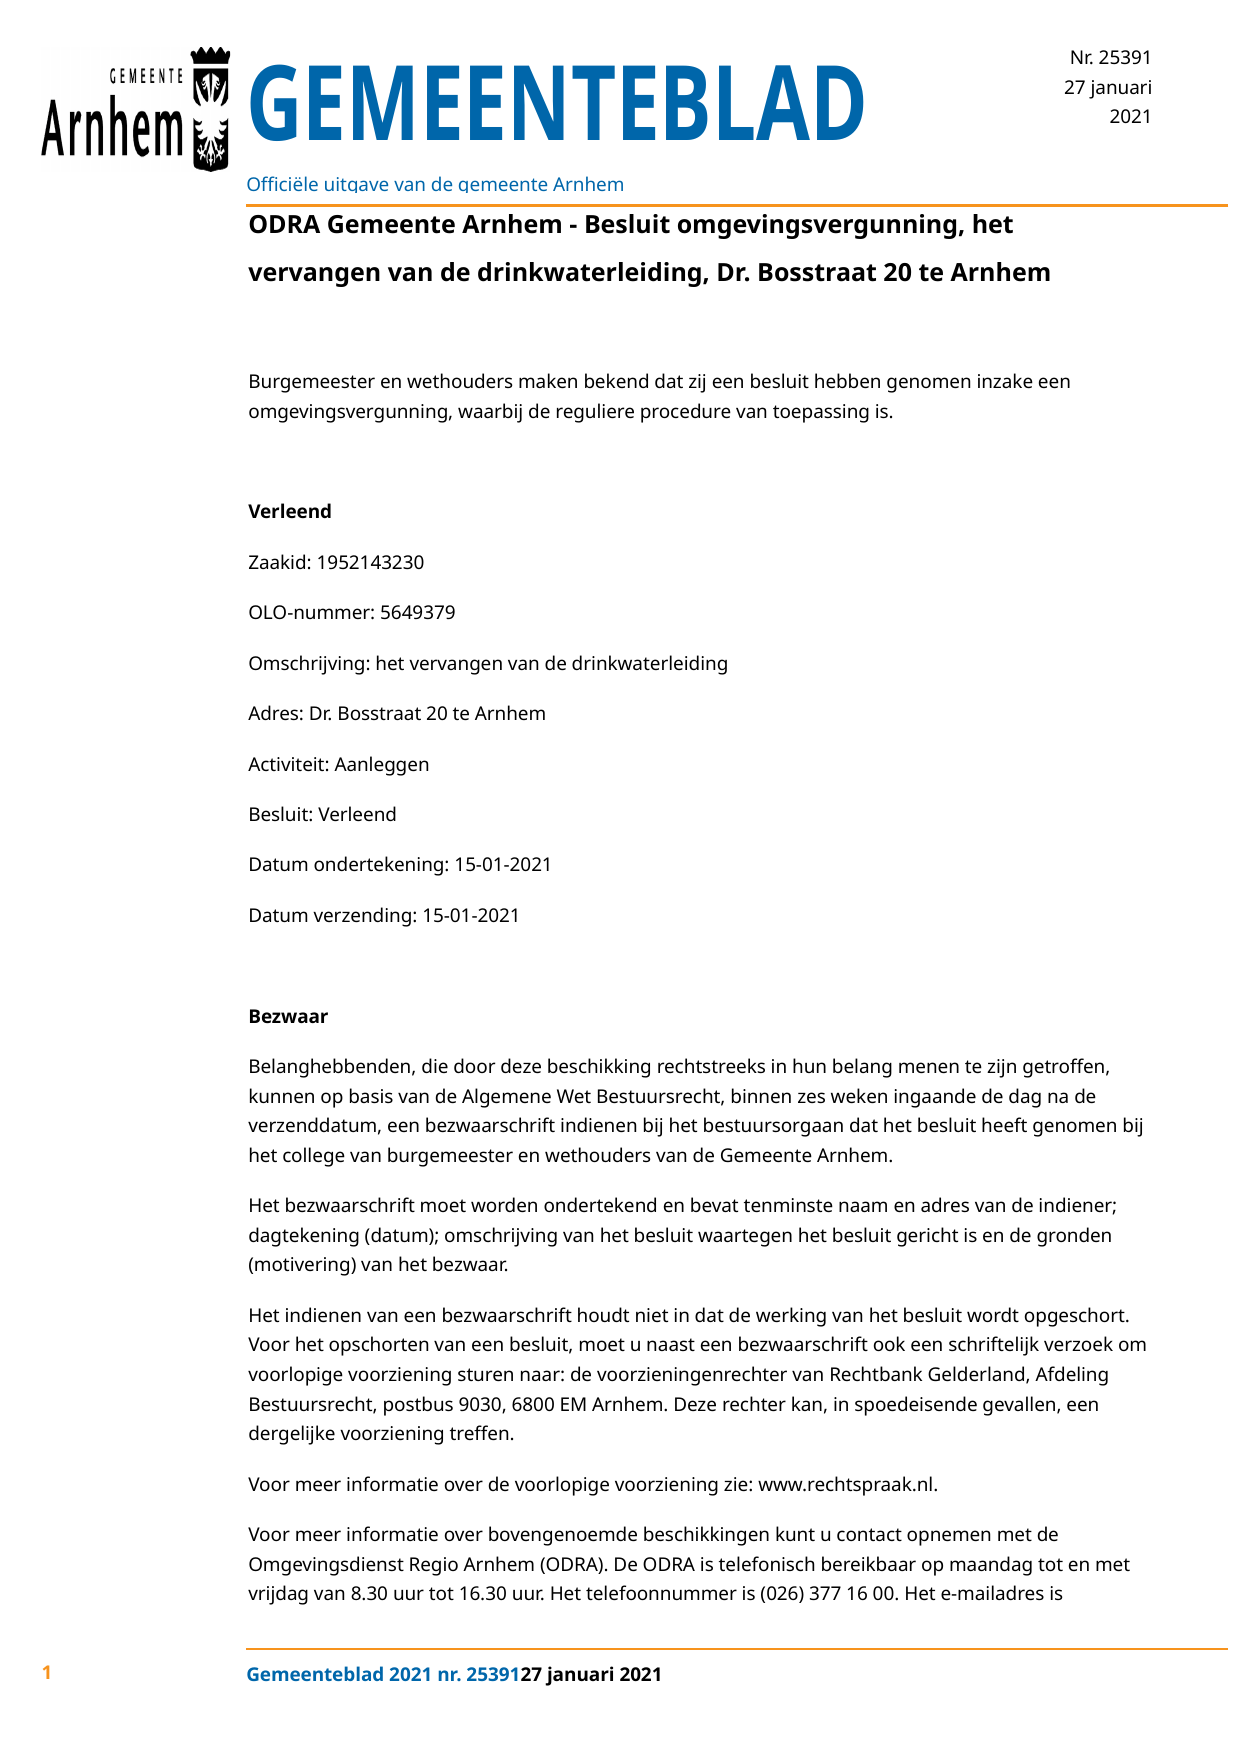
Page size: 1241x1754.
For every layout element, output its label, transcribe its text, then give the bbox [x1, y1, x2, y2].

text OLO-nummer: 5649379 [248, 599, 1152, 625]
text Activiteit: Aanleggen [248, 751, 1152, 777]
picture [41, 47, 231, 172]
text Zaakid: 1952143230 [248, 549, 1152, 575]
text Datum ondertekening: 15-01-2021 [248, 852, 1152, 877]
text Bezwaar [248, 1003, 1152, 1029]
text Belanghebbenden, die door deze beschikking rechtstreeks in hun belang menen te zijn getroffen, kunnen op basis van de Algemene Wet Bestuursrecht, binnen zes weken ingaande de dag na de verzenddatum, een bezwaarschrift indienen bij het bestuursorgaan dat het besluit heeft genomen bij het college van burgemeester en wethouders van de Gemeente Arnhem. [248, 1053, 1152, 1168]
text Het bezwaarschrift moet worden ondertekend en bevat tenminste naam en adres van de indiener; dagtekening (datum); omschrijving van het besluit waartegen het besluit gericht is en de gronden (motivering) van het bezwaar. [248, 1192, 1152, 1277]
text Adres: Dr. Bosstraat 20 te Arnhem [248, 700, 1152, 726]
text Voor meer informatie over bovengenoemde beschikkingen kunt u contact opnemen met de Omgevingsdienst Regio Arnhem (ODRA). De ODRA is telefonisch bereikbaar op maandag tot en met vrijdag van 8.30 uur tot 16.30 uur. Het telefoonnummer is (026) 377 16 00. Het e-mailadres is [248, 1521, 1152, 1606]
text Verleend [248, 499, 1152, 524]
text Besluit: Verleend [248, 801, 1152, 827]
text Burgemeester en wethouders maken bekend dat zij een besluit hebben genomen inzake een omgevingsvergunning, waarbij de reguliere procedure van toepassing is. [248, 368, 1152, 424]
text Omschrijving: het vervangen van de drinkwaterleiding [248, 650, 1152, 676]
text Het indienen van een bezwaarschrift houdt niet in dat de werking van het besluit wordt opgeschort. Voor het opschorten van een besluit, moet u naast een bezwaarschrift ook een schriftelijk verzoek om voorlopige voorziening sturen naar: de voorzieningenrechter van Rechtbank Gelderland, Afdeling Bestuursrecht, postbus 9030, 6800 EM Arnhem. Deze rechter kan, in spoedeisende gevallen, een dergelijke voorziening treffen. [248, 1302, 1152, 1446]
text Datum verzending: 15-01-2021 [248, 902, 1152, 928]
text ODRA Gemeente Arnhem - Besluit omgevingsvergunning, het vervangen van de drinkwaterleiding, Dr. Bosstraat 20 te Arnhem [248, 207, 1152, 288]
text Voor meer informatie over de voorlopige voorziening zie: www.rechtspraak.nl. [248, 1471, 1152, 1497]
